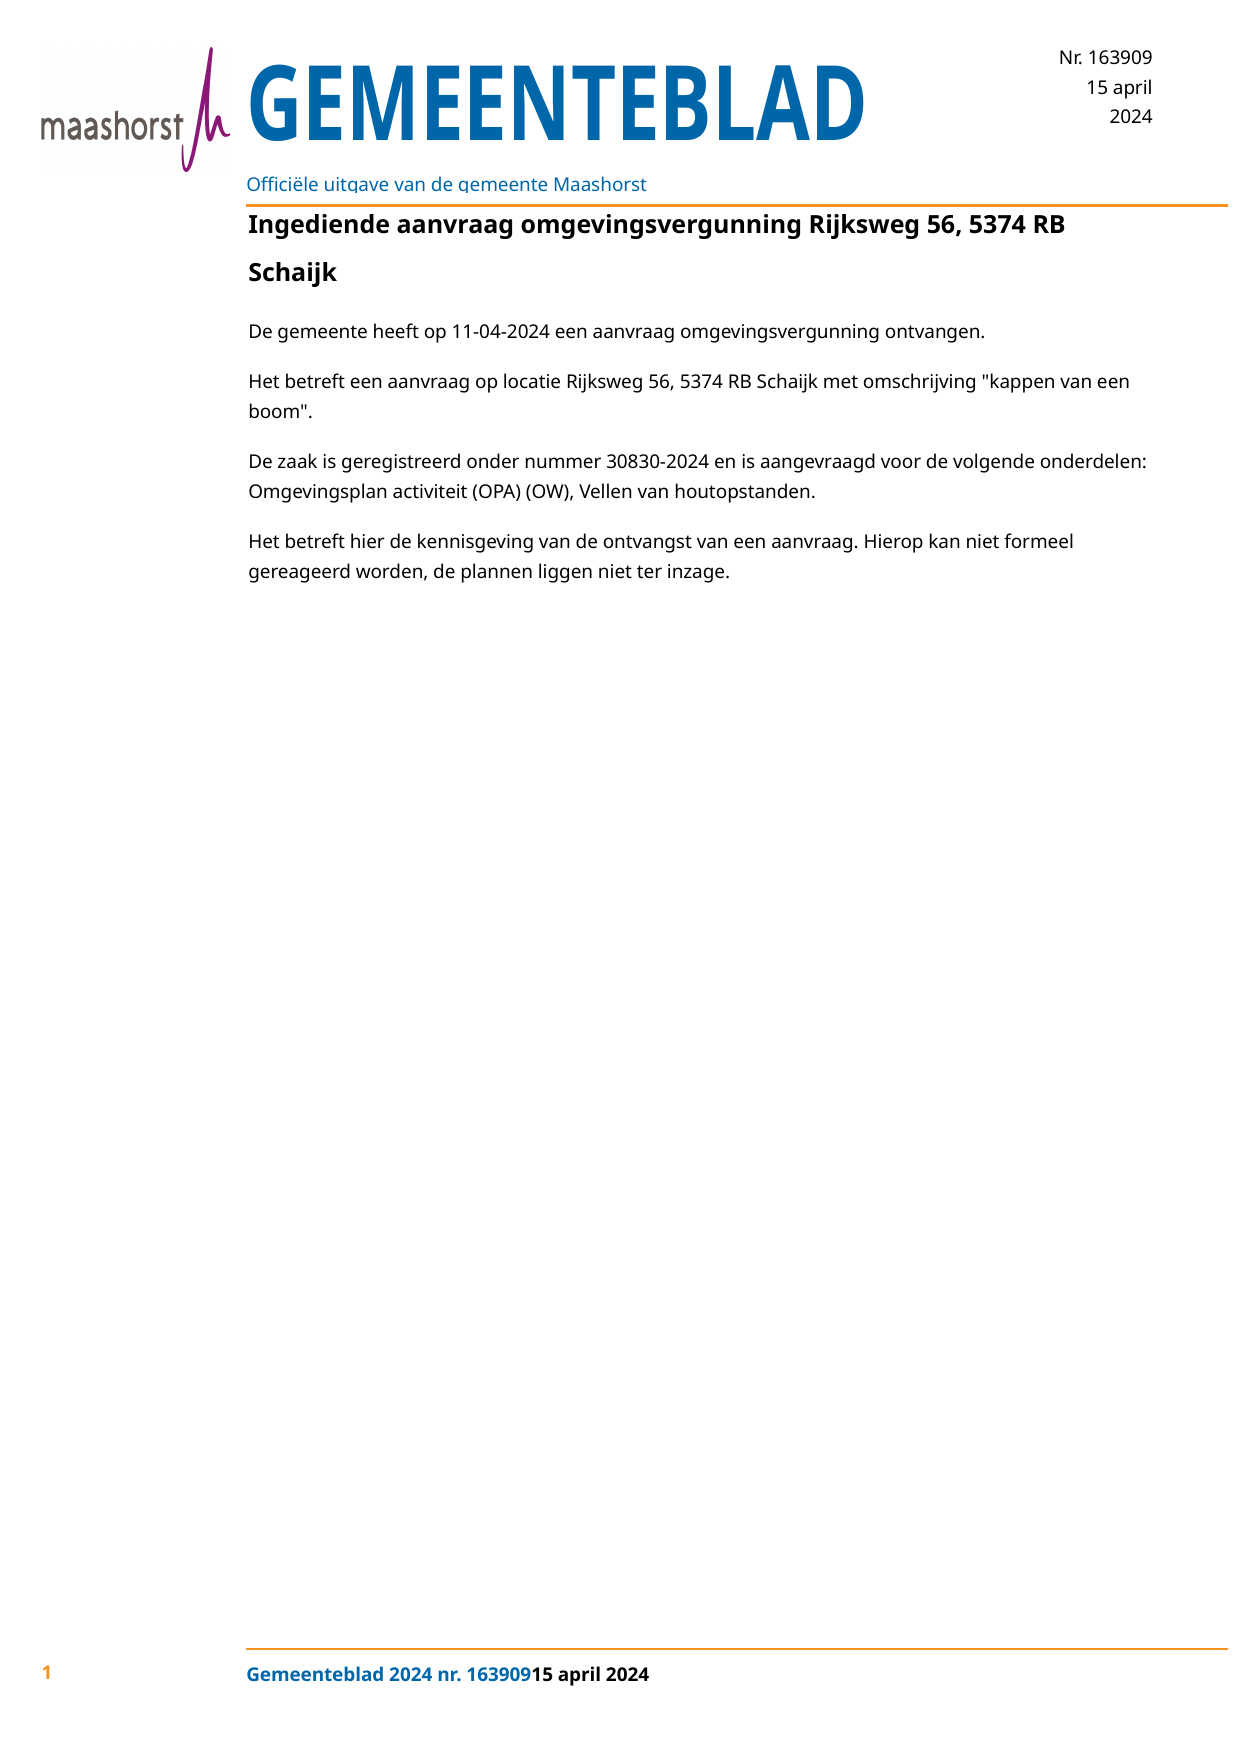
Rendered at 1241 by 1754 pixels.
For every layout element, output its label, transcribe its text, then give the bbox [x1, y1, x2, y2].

text Ingediende aanvraag omgevingsvergunning Rijksweg 56, 5374 RB Schaijk [248, 207, 1152, 288]
text Het betreft hier de kennisgeving van de ontvangst van een aanvraag. Hierop kan niet formeel gereageerd worden, de plannen liggen niet ter inzage. [248, 528, 1152, 584]
text De gemeente heeft op 11-04-2024 een aanvraag omgevingsvergunning ontvangen. [248, 318, 1152, 344]
picture [41, 47, 231, 172]
text Het betreft een aanvraag op locatie Rijksweg 56, 5374 RB Schaijk met omschrijving "kappen van een boom". [248, 368, 1152, 424]
text De zaak is geregistreerd onder nummer 30830-2024 en is aangevraagd voor de volgende onderdelen: Omgevingsplan activiteit (OPA) (OW), Vellen van houtopstanden. [248, 448, 1152, 504]
